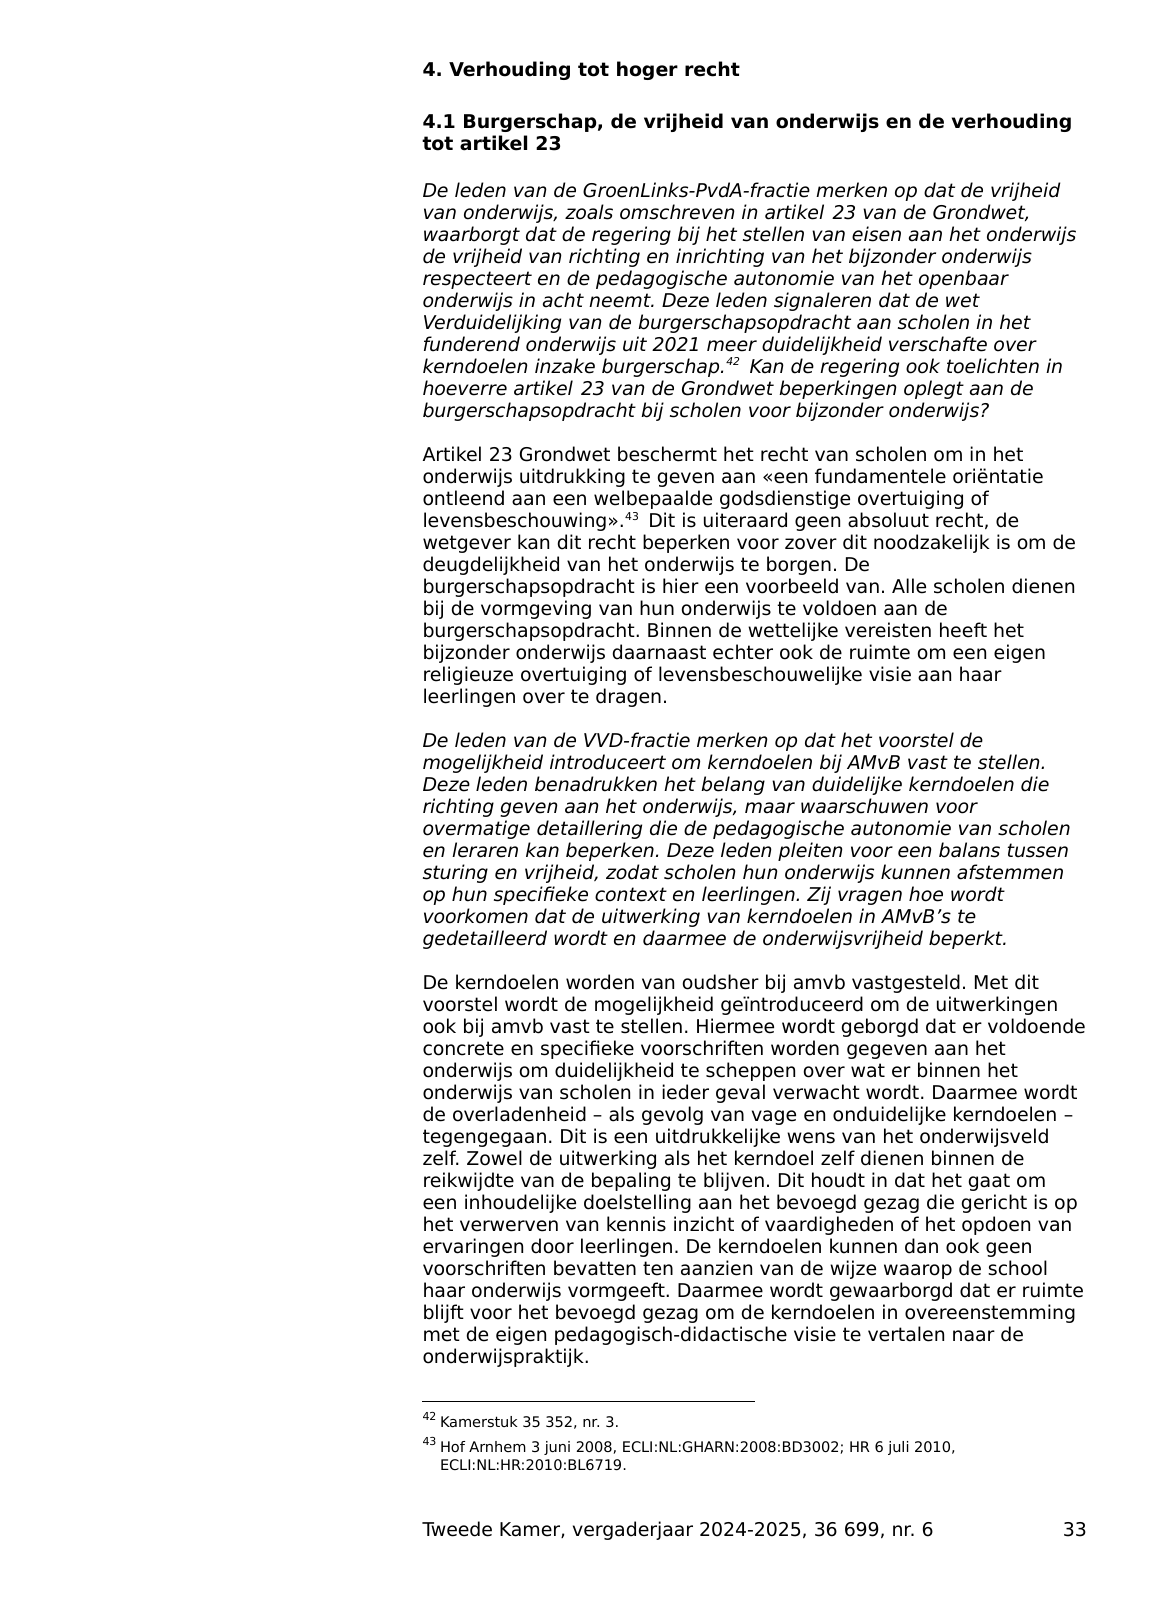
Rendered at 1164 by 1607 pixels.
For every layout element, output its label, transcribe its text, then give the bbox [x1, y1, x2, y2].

text De leden van de GroenLinks-PvdA-fractie merken op dat de vrijheid van onderwijs, zoals omschreven in artikel 23 van de Grondwet, waarborgt dat de regering bij het stellen van eisen aan het onderwijs de vrijheid van richting en inrichting van het bijzonder onderwijs respecteert en de pedagogische autonomie van het openbaar onderwijs in acht neemt. Deze leden signaleren dat de wet Verduidelijking van de burgerschapsopdracht aan scholen in het funderend onderwijs uit 2021 meer duidelijkheid verschafte over kerndoelen inzake burgerschap. Kan de regering ook toelichten in hoeverre artikel 23 van de Grondwet beperkingen oplegt aan de burgerschapsopdracht bij scholen voor bijzonder onderwijs? [422, 180, 1087, 422]
text Artikel 23 Grondwet beschermt het recht van scholen om in het onderwijs uitdrukking te geven aan «een fundamentele oriëntatie ontleend aan een welbepaalde godsdienstige overtuiging of levensbeschouwing». Dit is uiteraard geen absoluut recht, de wetgever kan dit recht beperken voor zover dit noodzakelijk is om de deugdelijkheid van het onderwijs te borgen. De burgerschapsopdracht is hier een voorbeeld van. Alle scholen dienen bij de vormgeving van hun onderwijs te voldoen aan de burgerschapsopdracht. Binnen de wettelijke vereisten heeft het bijzonder onderwijs daarnaast echter ook de ruimte om een eigen religieuze overtuiging of levensbeschouwelijke visie aan haar leerlingen over te dragen. [422, 444, 1087, 708]
text Hof Arnhem 3 juni 2008, ECLI:NL:GHARN:2008:BD3002; HR 6 juli 2010, ECLI:NL:HR:2010:BL6719. [422, 1435, 1087, 1474]
subtitle 4.1 Burgerschap, de vrijheid van onderwijs en de verhouding tot artikel 23 [422, 111, 1087, 155]
subtitle 4. Verhouding tot hoger recht [422, 59, 1087, 81]
text De kerndoelen worden van oudsher bij amvb vastgesteld. Met dit voorstel wordt de mogelijkheid geïntroduceerd om de uitwerkingen ook bij amvb vast te stellen. Hiermee wordt geborgd dat er voldoende concrete en specifieke voorschriften worden gegeven aan het onderwijs om duidelijkheid te scheppen over wat er binnen het onderwijs van scholen in ieder geval verwacht wordt. Daarmee wordt de overladenheid – als gevolg van vage en onduidelijke kerndoelen – tegengegaan. Dit is een uitdrukkelijke wens van het onderwijsveld zelf. Zowel de uitwerking als het kerndoel zelf dienen binnen de reikwijdte van de bepaling te blijven. Dit houdt in dat het gaat om een inhoudelijke doelstelling aan het bevoegd gezag die gericht is op het verwerven van kennis inzicht of vaardigheden of het opdoen van ervaringen door leerlingen. De kerndoelen kunnen dan ook geen voorschriften bevatten ten aanzien van de wijze waarop de school haar onderwijs vormgeeft. Daarmee wordt gewaarborgd dat er ruimte blijft voor het bevoegd gezag om de kerndoelen in overeenstemming met de eigen pedagogisch-didactische visie te vertalen naar de onderwijspraktijk. [422, 972, 1087, 1367]
text De leden van de VVD-fractie merken op dat het voorstel de mogelijkheid introduceert om kerndoelen bij AMvB vast te stellen. Deze leden benadrukken het belang van duidelijke kerndoelen die richting geven aan het onderwijs, maar waarschuwen voor overmatige detaillering die de pedagogische autonomie van scholen en leraren kan beperken. Deze leden pleiten voor een balans tussen sturing en vrijheid, zodat scholen hun onderwijs kunnen afstemmen op hun specifieke context en leerlingen. Zij vragen hoe wordt voorkomen dat de uitwerking van kerndoelen in AMvB’s te gedetailleerd wordt en daarmee de onderwijsvrijheid beperkt. [422, 730, 1087, 950]
text Kamerstuk 35 352, nr. 3. [422, 1410, 1087, 1432]
